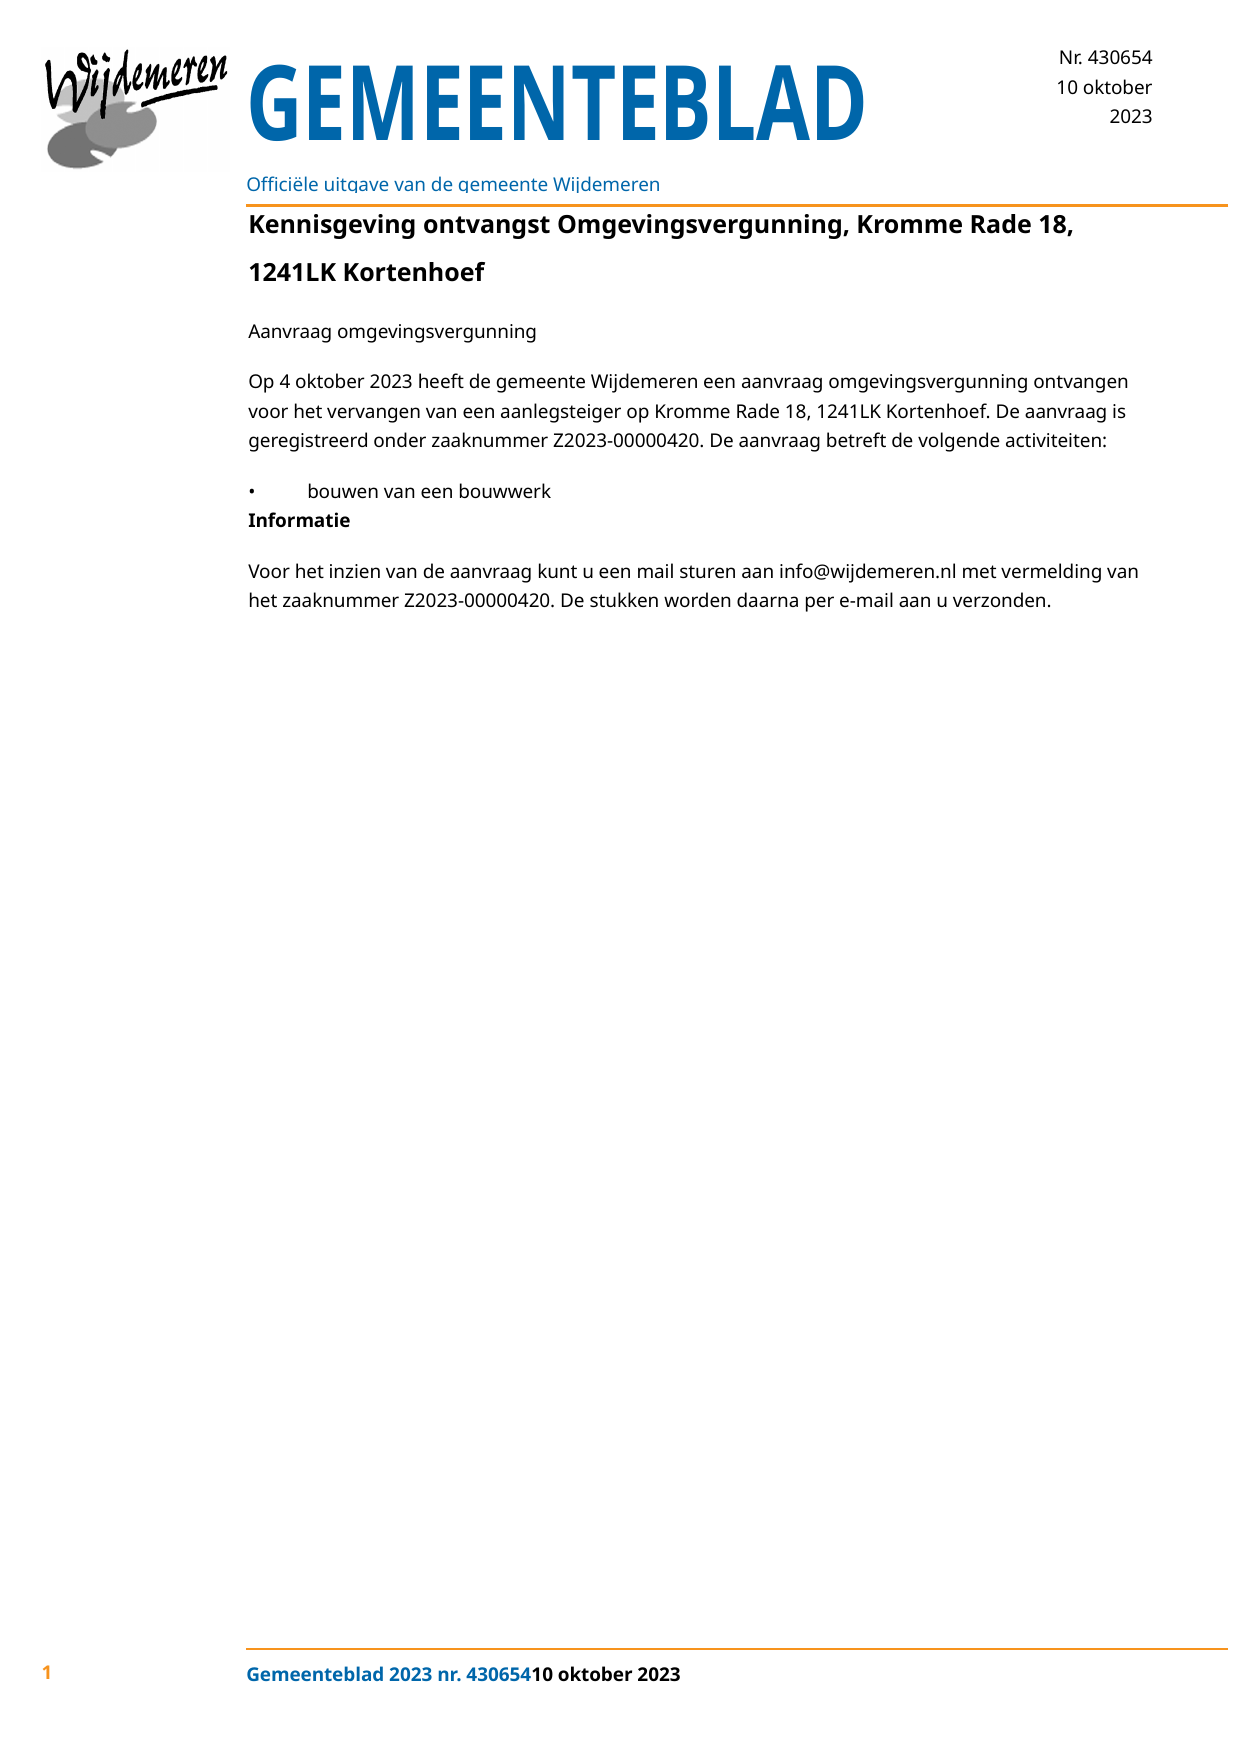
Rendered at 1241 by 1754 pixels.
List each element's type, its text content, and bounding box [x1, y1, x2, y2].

text Aanvraag omgevingsvergunning [248, 318, 1152, 344]
text Informatie [248, 507, 1152, 533]
text Voor het inzien van de aanvraag kunt u een mail sturen aan info@wijdemeren.nl met vermelding van het zaaknummer Z2023-00000420. De stukken worden daarna per e-mail aan u verzonden. [248, 558, 1152, 613]
text Kennisgeving ontvangst Omgevingsvergunning, Kromme Rade 18, 1241LK Kortenhoef [248, 207, 1152, 288]
text Op 4 oktober 2023 heeft de gemeente Wijdemeren een aanvraag omgevingsvergunning ontvangen voor het vervangen van een aanlegsteiger op Kromme Rade 18, 1241LK Kortenhoef. De aanvraag is geregistreerd onder zaaknummer Z2023-00000420. De aanvraag betreft de volgende activiteiten: [248, 368, 1152, 453]
list bouwen van een bouwwerk [248, 478, 1152, 504]
picture [41, 47, 231, 172]
